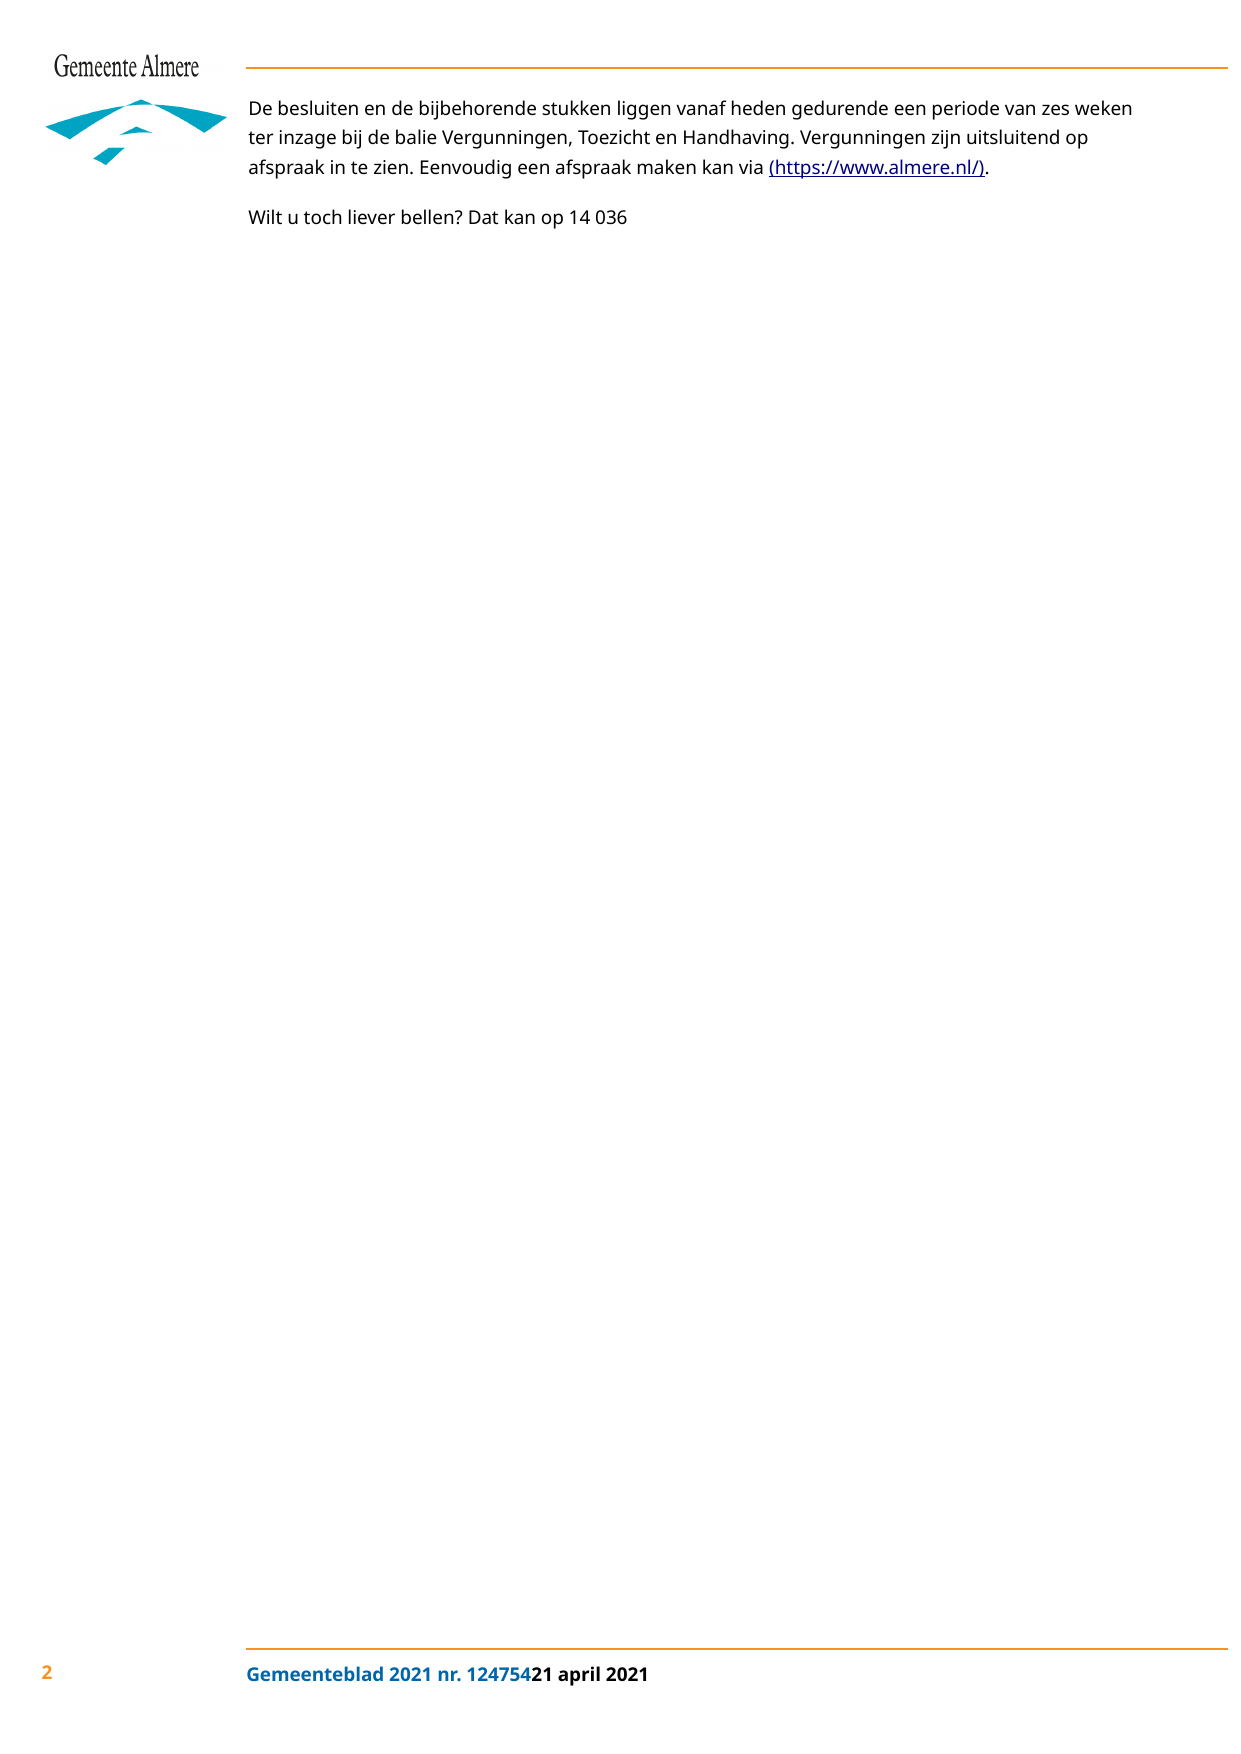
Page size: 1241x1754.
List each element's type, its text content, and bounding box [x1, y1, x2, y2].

text De besluiten en de bijbehorende stukken liggen vanaf heden gedurende een periode van zes weken ter inzage bij de balie Vergunningen, Toezicht en Handhaving. Vergunningen zijn uitsluitend op afspraak in te zien. Eenvoudig een afspraak maken kan via (https://www.almere.nl/). [248, 95, 1152, 180]
text Wilt u toch liever bellen? Dat kan op 14 036 [248, 204, 1152, 230]
picture [41, 47, 231, 172]
